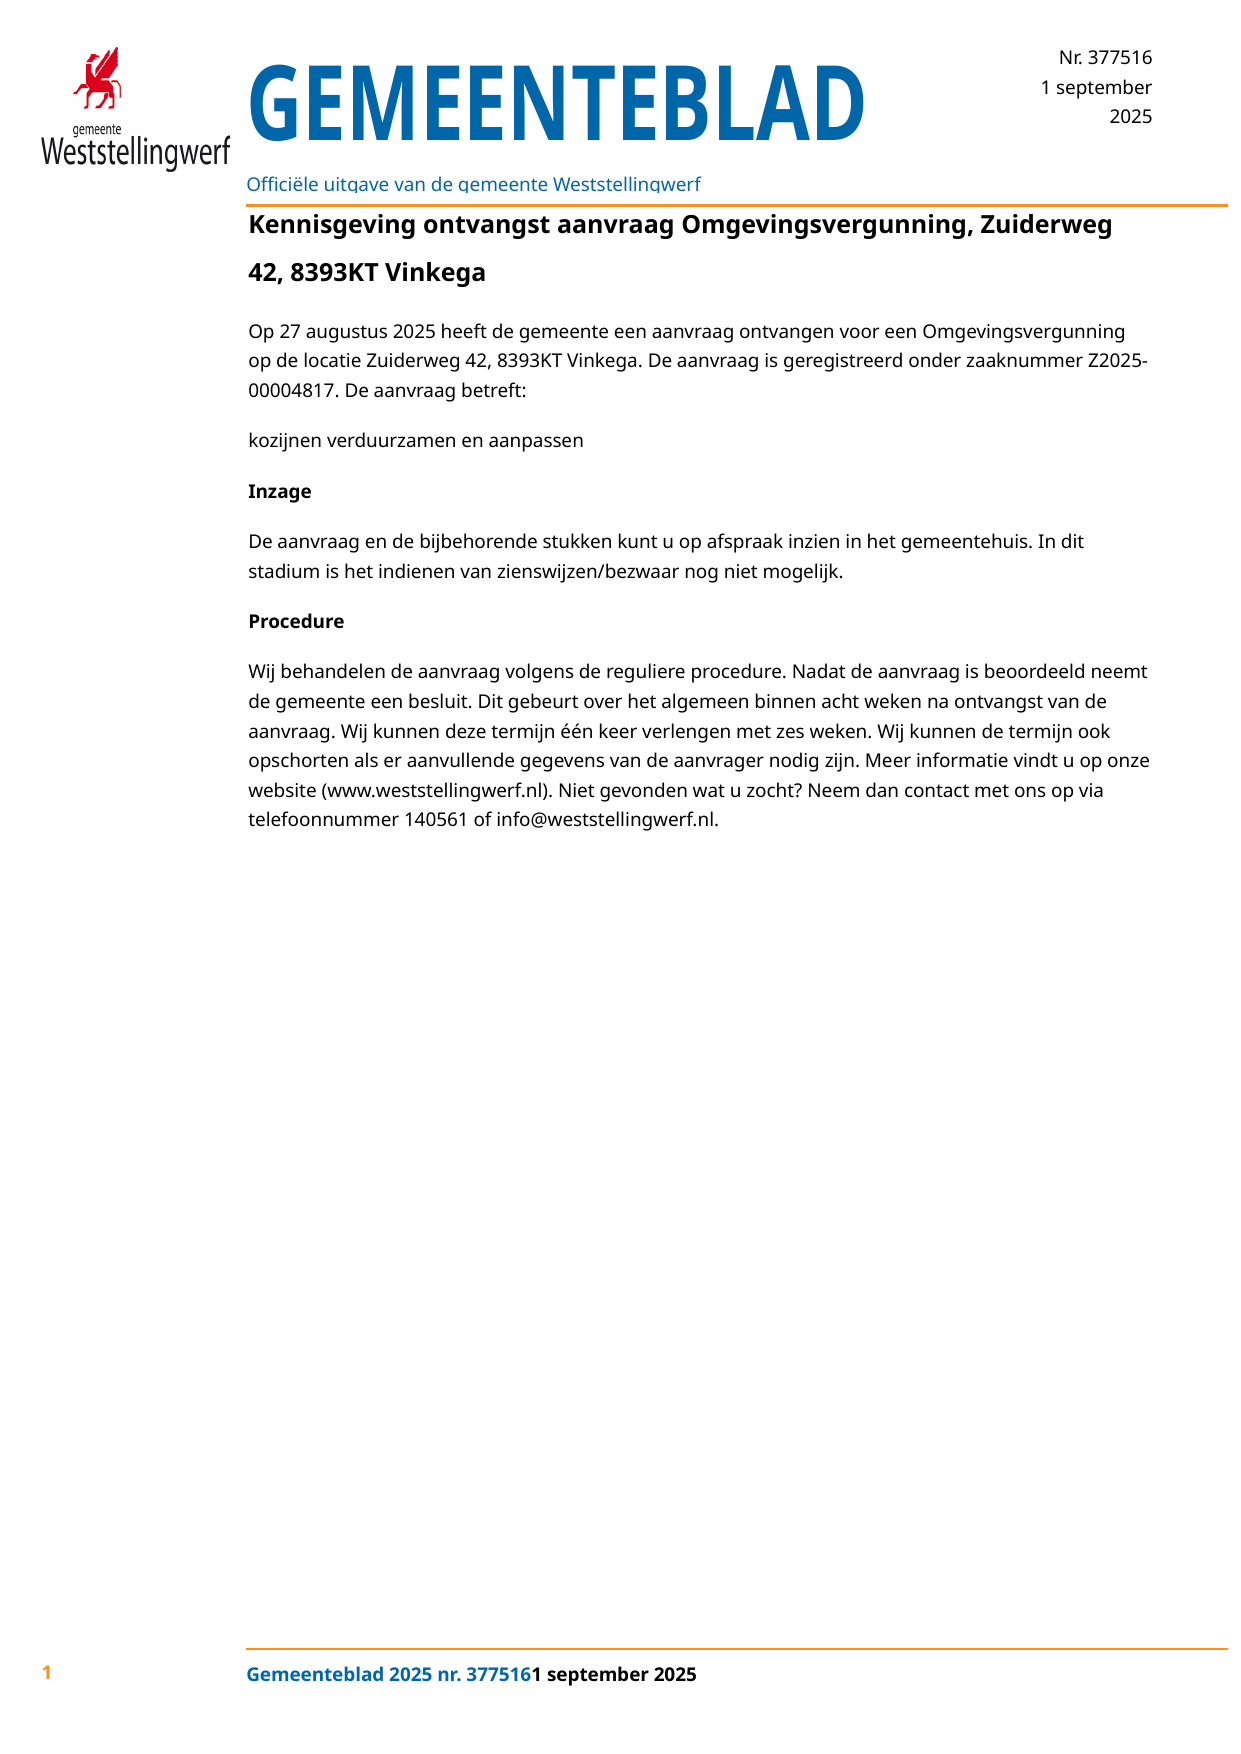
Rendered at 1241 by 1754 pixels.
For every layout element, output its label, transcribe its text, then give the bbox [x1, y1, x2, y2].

text Procedure [248, 608, 1152, 634]
text Kennisgeving ontvangst aanvraag Omgevingsvergunning, Zuiderweg 42, 8393KT Vinkega [248, 207, 1152, 288]
text Op 27 augustus 2025 heeft de gemeente een aanvraag ontvangen voor een Omgevingsvergunning op de locatie Zuiderweg 42, 8393KT Vinkega. De aanvraag is geregistreerd onder zaaknummer Z2025-00004817. De aanvraag betreft: [248, 318, 1152, 403]
text De aanvraag en de bijbehorende stukken kunt u op afspraak inzien in het gemeentehuis. In dit stadium is het indienen van zienswijzen/bezwaar nog niet mogelijk. [248, 528, 1152, 584]
text Wij behandelen de aanvraag volgens de reguliere procedure. Nadat de aanvraag is beoordeeld neemt de gemeente een besluit. Dit gebeurt over het algemeen binnen acht weken na ontvangst van de aanvraag. Wij kunnen deze termijn één keer verlengen met zes weken. Wij kunnen de termijn ook opschorten als er aanvullende gegevens van de aanvrager nodig zijn. Meer informatie vindt u op onze website (www.weststellingwerf.nl). Niet gevonden wat u zocht? Neem dan contact met ons op via telefoonnummer 140561 of info@weststellingwerf.nl. [248, 659, 1152, 832]
text Inzage [248, 478, 1152, 504]
text kozijnen verduurzamen en aanpassen [248, 427, 1152, 453]
picture [41, 47, 231, 172]
